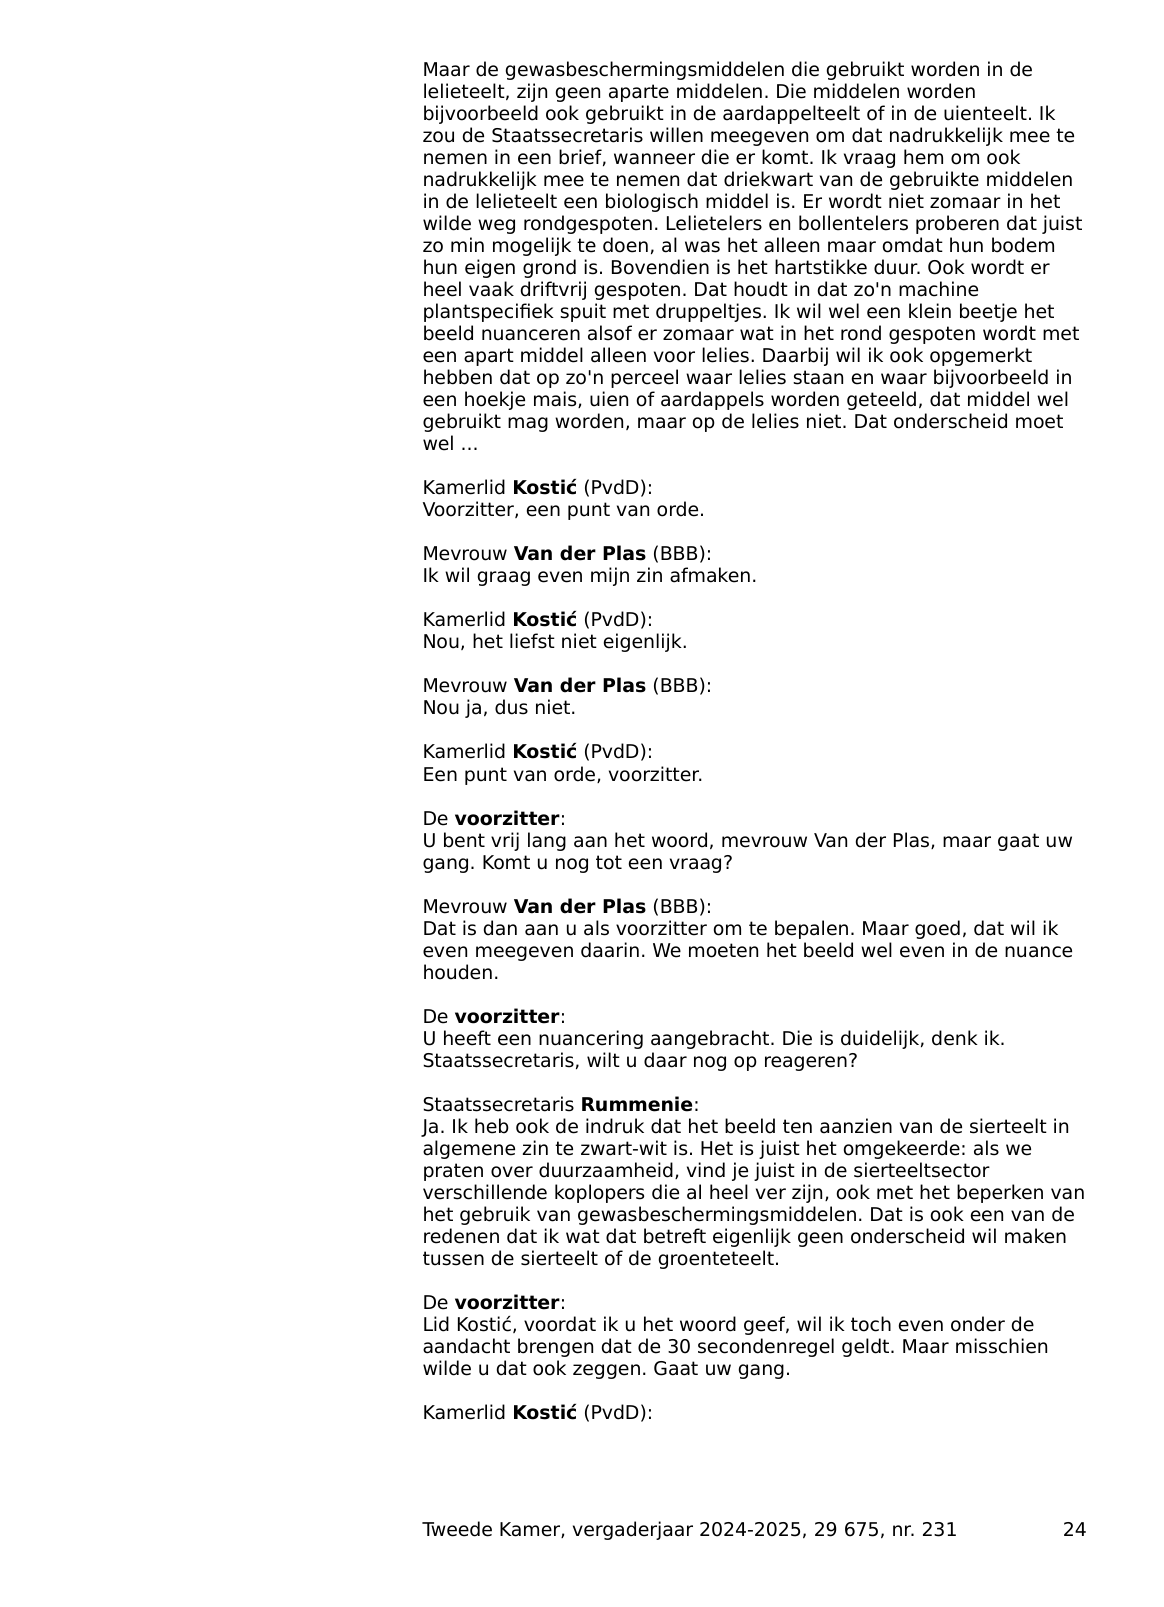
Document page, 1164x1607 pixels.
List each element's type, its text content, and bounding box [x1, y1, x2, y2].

text Een punt van orde, voorzitter. [422, 763, 1087, 785]
text Kamerlid Kostić (PvdD): [422, 477, 1087, 499]
text U bent vrij lang aan het woord, mevrouw Van der Plas, maar gaat uw gang. Komt u nog tot een vraag? [422, 829, 1087, 873]
text U heeft een nuancering aangebracht. Die is duidelijk, denk ik. Staatssecretaris, wilt u daar nog op reageren? [422, 1028, 1087, 1072]
text Mevrouw Van der Plas (BBB): [422, 543, 1087, 565]
text Maar de gewasbeschermingsmiddelen die gebruikt worden in de lelieteelt, zijn geen aparte middelen. Die middelen worden bijvoorbeeld ook gebruikt in de aardappelteelt of in de uienteelt. Ik zou de Staatssecretaris willen meegeven om dat nadrukkelijk mee te nemen in een brief, wanneer die er komt. Ik vraag hem om ook nadrukkelijk mee te nemen dat driekwart van de gebruikte middelen in de lelieteelt een biologisch middel is. Er wordt niet zomaar in het wilde weg rondgespoten. Lelietelers en bollentelers proberen dat juist zo min mogelijk te doen, al was het alleen maar omdat hun bodem hun eigen grond is. Bovendien is het hartstikke duur. Ook wordt er heel vaak driftvrij gespoten. Dat houdt in dat zo'n machine plantspecifiek spuit met druppeltjes. Ik wil wel een klein beetje het beeld nuanceren alsof er zomaar wat in het rond gespoten wordt met een apart middel alleen voor lelies. Daarbij wil ik ook opgemerkt hebben dat op zo'n perceel waar lelies staan en waar bijvoorbeeld in een hoekje mais, uien of aardappels worden geteeld, dat middel wel gebruikt mag worden, maar op de lelies niet. Dat onderscheid moet wel ... [422, 59, 1087, 455]
text Kamerlid Kostić (PvdD): [422, 741, 1087, 763]
text De voorzitter: [422, 1292, 1087, 1314]
text Dat is dan aan u als voorzitter om te bepalen. Maar goed, dat wil ik even meegeven daarin. We moeten het beeld wel even in de nuance houden. [422, 918, 1087, 984]
text Nou ja, dus niet. [422, 697, 1087, 719]
text Nou, het liefst niet eigenlijk. [422, 631, 1087, 653]
text Mevrouw Van der Plas (BBB): [422, 675, 1087, 697]
text De voorzitter: [422, 1006, 1087, 1028]
text De voorzitter: [422, 808, 1087, 829]
text Ja. Ik heb ook de indruk dat het beeld ten aanzien van de sierteelt in algemene zin te zwart-wit is. Het is juist het omgekeerde: als we praten over duurzaamheid, vind je juist in de sierteeltsector verschillende koplopers die al heel ver zijn, ook met het beperken van het gebruik van gewasbeschermingsmiddelen. Dat is ook een van de redenen dat ik wat dat betreft eigenlijk geen onderscheid wil maken tussen de sierteelt of de groenteteelt. [422, 1116, 1087, 1270]
text Staatssecretaris Rummenie: [422, 1094, 1087, 1116]
text Voorzitter, een punt van orde. [422, 499, 1087, 521]
text Lid Kostić, voordat ik u het woord geef, wil ik toch even onder de aandacht brengen dat de 30 secondenregel geldt. Maar misschien wilde u dat ook zeggen. Gaat uw gang. [422, 1314, 1087, 1380]
text Ik wil graag even mijn zin afmaken. [422, 565, 1087, 587]
text Kamerlid Kostić (PvdD): [422, 1402, 1087, 1424]
text Kamerlid Kostić (PvdD): [422, 609, 1087, 631]
text Mevrouw Van der Plas (BBB): [422, 896, 1087, 918]
